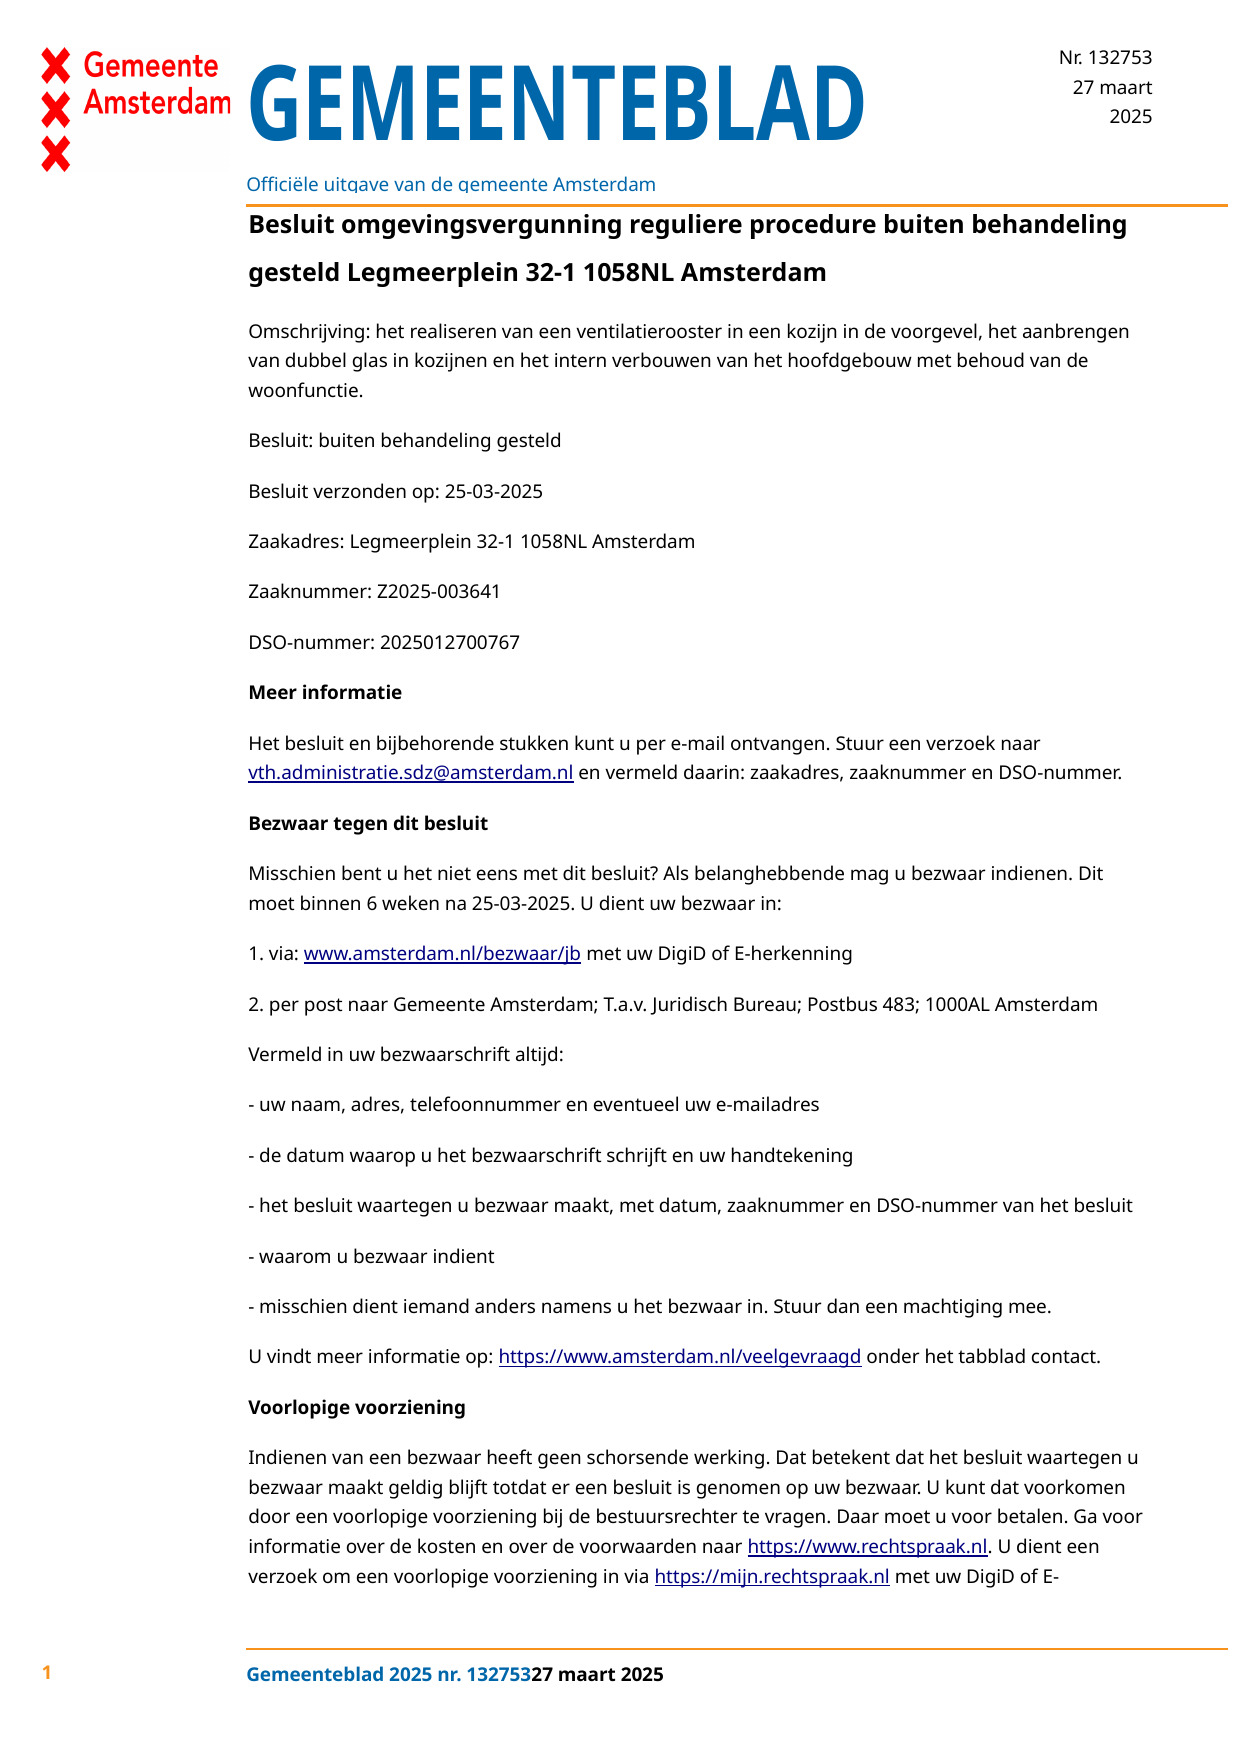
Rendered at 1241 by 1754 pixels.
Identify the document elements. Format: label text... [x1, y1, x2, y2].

text Omschrijving: het realiseren van een ventilatierooster in een kozijn in de voorgevel, het aanbrengen van dubbel glas in kozijnen en het intern verbouwen van het hoofdgebouw met behoud van de woonfunctie. [248, 318, 1152, 403]
text Misschien bent u het niet eens met dit besluit? Als belanghebbende mag u bezwaar indienen. Dit moet binnen 6 weken na 25-03-2025. U dient uw bezwaar in: [248, 860, 1152, 916]
text Voorlopige voorziening [248, 1394, 1152, 1420]
text 2. per post naar Gemeente Amsterdam; T.a.v. Juridisch Bureau; Postbus 483; 1000AL Amsterdam [248, 991, 1152, 1017]
text - misschien dient iemand anders namens u het bezwaar in. Stuur dan een machtiging mee. [248, 1293, 1152, 1319]
text Bezwaar tegen dit besluit [248, 810, 1152, 836]
text Vermeld in uw bezwaarschrift altijd: [248, 1041, 1152, 1067]
text Besluit: buiten behandeling gesteld [248, 427, 1152, 453]
text - het besluit waartegen u bezwaar maakt, met datum, zaaknummer en DSO-nummer van het besluit [248, 1192, 1152, 1218]
text Het besluit en bijbehorende stukken kunt u per e-mail ontvangen. Stuur een verzoek naar vth.administratie.sdz@amsterdam.nl en vermeld daarin: zaakadres, zaaknummer en DSO-nummer. [248, 730, 1152, 785]
text Indienen van een bezwaar heeft geen schorsende werking. Dat betekent dat het besluit waartegen u bezwaar maakt geldig blijft totdat er een besluit is genomen op uw bezwaar. U kunt dat voorkomen door een voorlopige voorziening bij de bestuursrechter te vragen. Daar moet u voor betalen. Ga voor informatie over de kosten en over de voorwaarden naar https://www.rechtspraak.nl. U dient een verzoek om een voorlopige voorziening in via https://mijn.rechtspraak.nl met uw DigiD of E- [248, 1444, 1152, 1589]
text - de datum waarop u het bezwaarschrift schrijft en uw handtekening [248, 1142, 1152, 1168]
text Besluit omgevingsvergunning reguliere procedure buiten behandeling gesteld Legmeerplein 32-1 1058NL Amsterdam [248, 207, 1152, 288]
text - uw naam, adres, telefoonnummer en eventueel uw e-mailadres [248, 1092, 1152, 1117]
text - waarom u bezwaar indient [248, 1243, 1152, 1269]
text Besluit verzonden op: 25-03-2025 [248, 478, 1152, 504]
text DSO-nummer: 2025012700767 [248, 629, 1152, 655]
text 1. via: www.amsterdam.nl/bezwaar/jb met uw DigiD of E-herkenning [248, 940, 1152, 966]
text Zaakadres: Legmeerplein 32-1 1058NL Amsterdam [248, 528, 1152, 554]
picture [41, 47, 231, 172]
text Meer informatie [248, 679, 1152, 705]
text Zaaknummer: Z2025-003641 [248, 579, 1152, 604]
text U vindt meer informatie op: https://www.amsterdam.nl/veelgevraagd onder het tabblad contact. [248, 1344, 1152, 1369]
